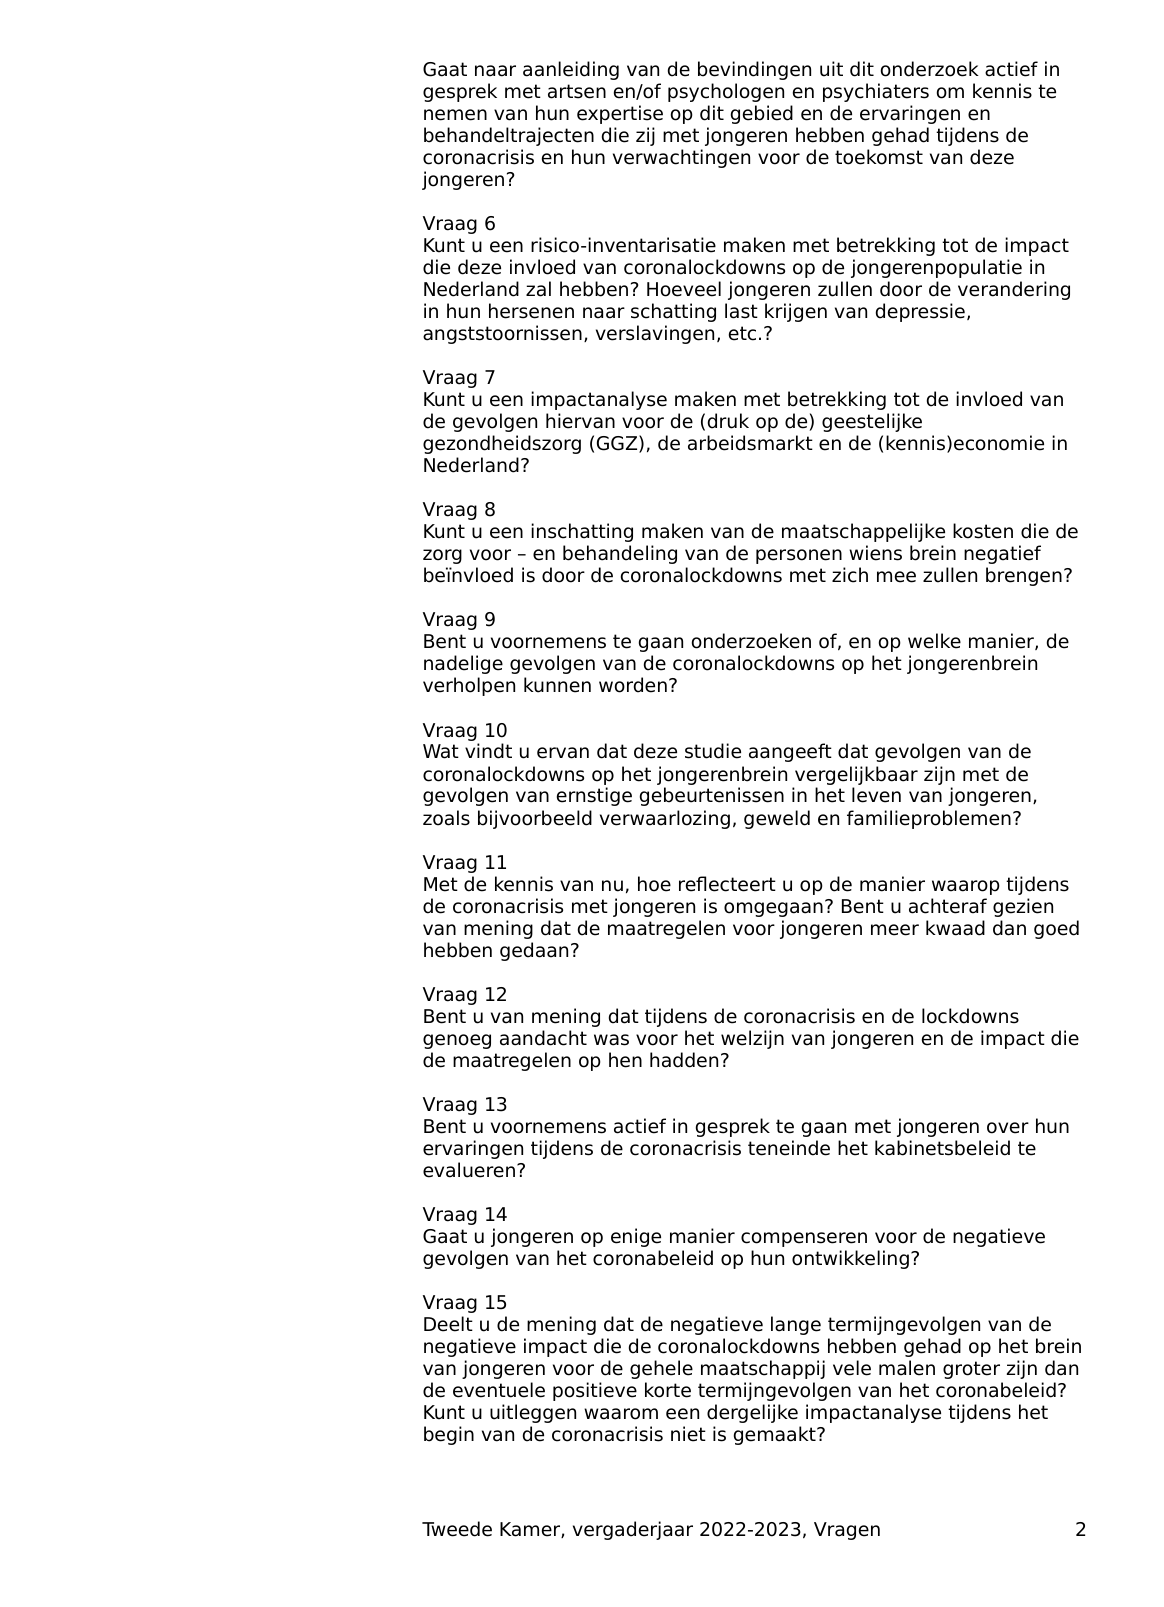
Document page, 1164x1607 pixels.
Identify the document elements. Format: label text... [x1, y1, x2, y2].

text Vraag 11 [422, 852, 1087, 873]
text Kunt u een risico-inventarisatie maken met betrekking tot de impact die deze invloed van coronalockdowns op de jongerenpopulatie in Nederland zal hebben? Hoeveel jongeren zullen door de verandering in hun hersenen naar schatting last krijgen van depressie, angststoornissen, verslavingen, etc.? [422, 235, 1087, 345]
text Bent u van mening dat tijdens de coronacrisis en de lockdowns genoeg aandacht was voor het welzijn van jongeren en de impact die de maatregelen op hen hadden? [422, 1006, 1087, 1072]
text Vraag 12 [422, 984, 1087, 1006]
text Bent u voornemens actief in gesprek te gaan met jongeren over hun ervaringen tijdens de coronacrisis teneinde het kabinetsbeleid te evalueren? [422, 1116, 1087, 1182]
text Wat vindt u ervan dat deze studie aangeeft dat gevolgen van de coronalockdowns op het jongerenbrein vergelijkbaar zijn met de gevolgen van ernstige gebeurtenissen in het leven van jongeren, zoals bijvoorbeeld verwaarlozing, geweld en familieproblemen? [422, 741, 1087, 829]
text Kunt u een inschatting maken van de maatschappelijke kosten die de zorg voor – en behandeling van de personen wiens brein negatief beïnvloed is door de coronalockdowns met zich mee zullen brengen? [422, 521, 1087, 587]
text Met de kennis van nu, hoe reflecteert u op de manier waarop tijdens de coronacrisis met jongeren is omgegaan? Bent u achteraf gezien van mening dat de maatregelen voor jongeren meer kwaad dan goed hebben gedaan? [422, 873, 1087, 961]
text Gaat naar aanleiding van de bevindingen uit dit onderzoek actief in gesprek met artsen en/of psychologen en psychiaters om kennis te nemen van hun expertise op dit gebied en de ervaringen en behandeltrajecten die zij met jongeren hebben gehad tijdens de coronacrisis en hun verwachtingen voor de toekomst van deze jongeren? [422, 59, 1087, 191]
text Vraag 9 [422, 609, 1087, 631]
text Vraag 13 [422, 1094, 1087, 1116]
text Kunt u een impactanalyse maken met betrekking tot de invloed van de gevolgen hiervan voor de (druk op de) geestelijke gezondheidszorg (GGZ), de arbeidsmarkt en de (kennis)economie in Nederland? [422, 389, 1087, 477]
text Vraag 10 [422, 719, 1087, 741]
text Vraag 14 [422, 1204, 1087, 1226]
text Vraag 15 [422, 1292, 1087, 1314]
text Bent u voornemens te gaan onderzoeken of, en op welke manier, de nadelige gevolgen van de coronalockdowns op het jongerenbrein verholpen kunnen worden? [422, 631, 1087, 697]
text Vraag 7 [422, 367, 1087, 389]
text Vraag 8 [422, 499, 1087, 521]
text Vraag 6 [422, 213, 1087, 235]
text Deelt u de mening dat de negatieve lange termijngevolgen van de negatieve impact die de coronalockdowns hebben gehad op het brein van jongeren voor de gehele maatschappij vele malen groter zijn dan de eventuele positieve korte termijngevolgen van het coronabeleid? Kunt u uitleggen waarom een dergelijke impactanalyse tijdens het begin van de coronacrisis niet is gemaakt? [422, 1314, 1087, 1446]
text Gaat u jongeren op enige manier compenseren voor de negatieve gevolgen van het coronabeleid op hun ontwikkeling? [422, 1226, 1087, 1270]
